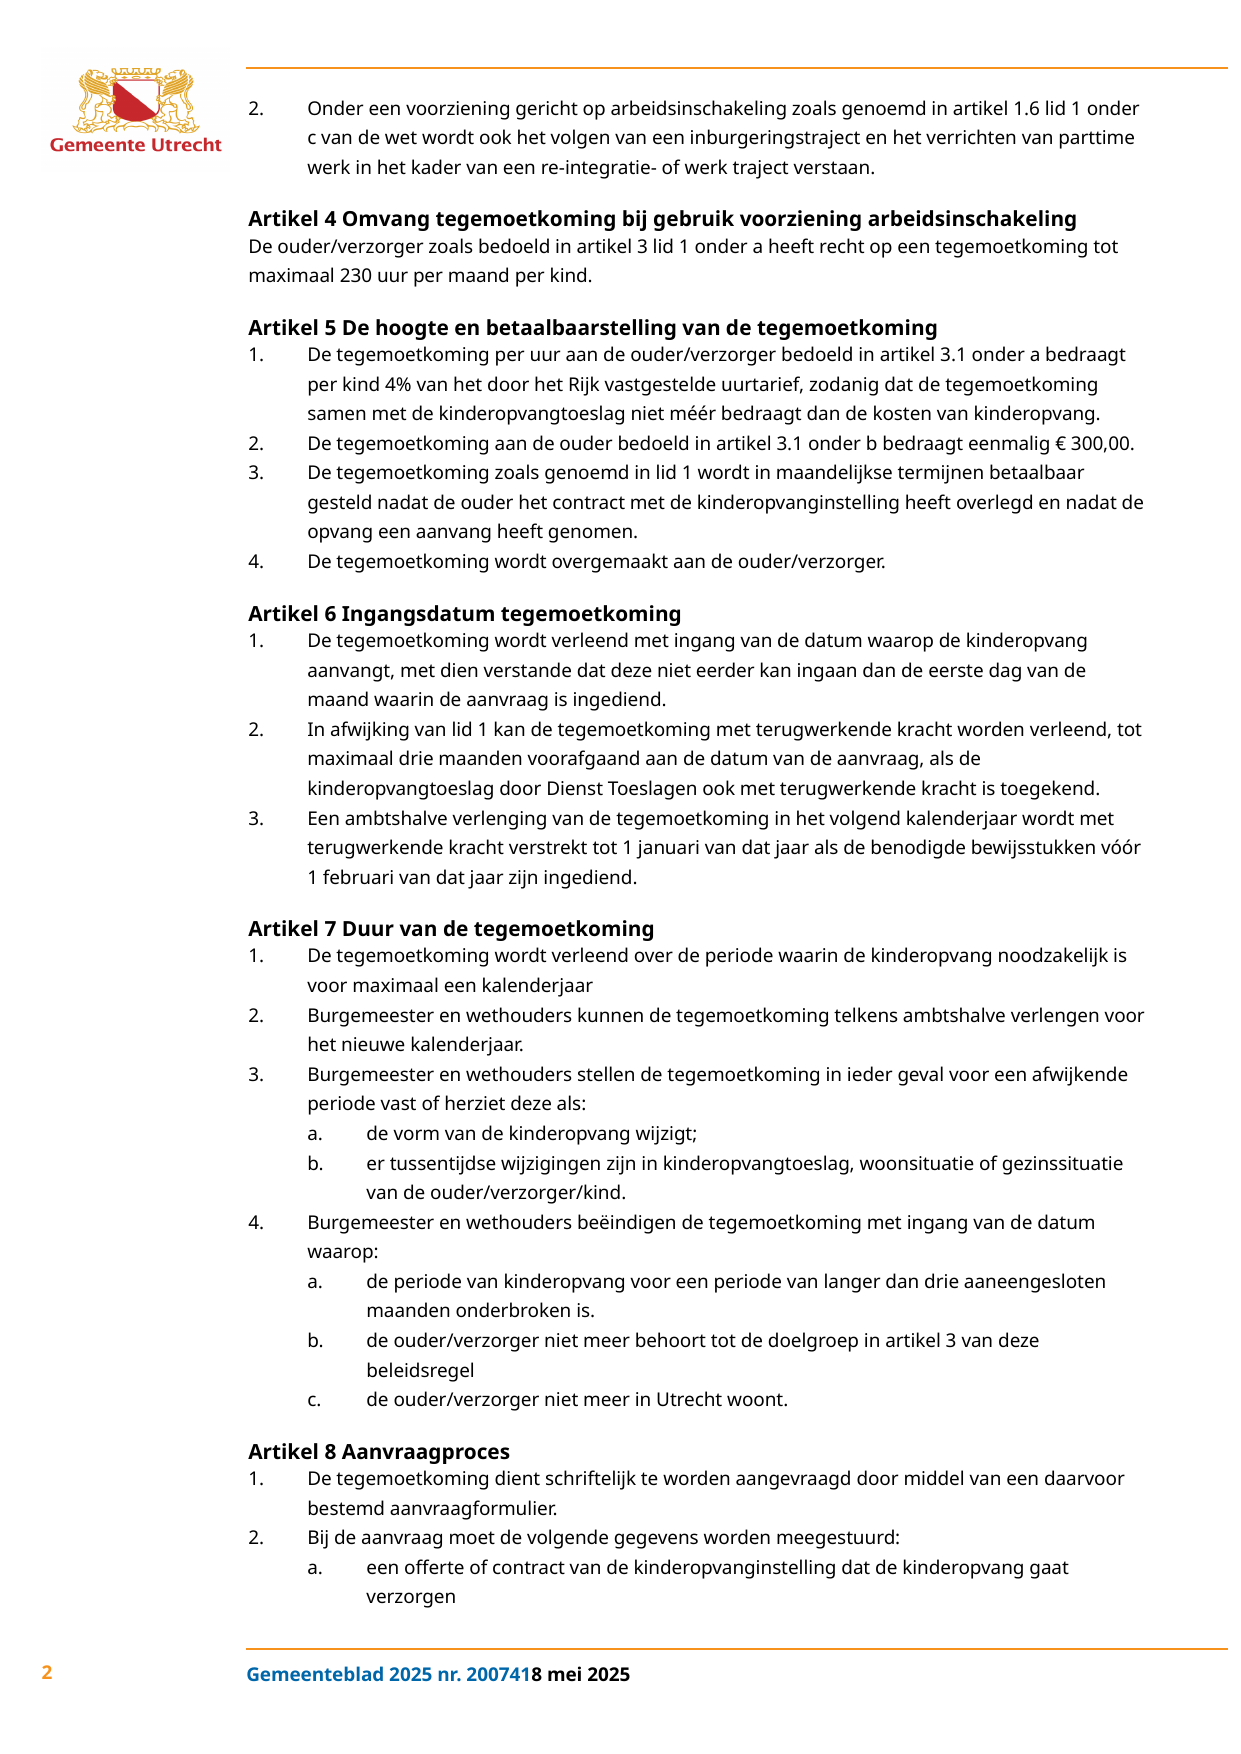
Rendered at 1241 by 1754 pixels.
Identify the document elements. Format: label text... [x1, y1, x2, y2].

text Artikel 8 Aanvraagproces [248, 1437, 1152, 1465]
list De tegemoetkoming dient schriftelijk te worden aangevraagd door middel van een daarvoor bestemd aanvraagformulier. [248, 1465, 1152, 1521]
text Artikel 7 Duur van de tegemoetkoming [248, 914, 1152, 943]
text De ouder/verzorger zoals bedoeld in artikel 3 lid 1 onder a heeft recht op een tegemoetkoming tot maximaal 230 uur per maand per kind. [248, 233, 1152, 288]
picture [41, 47, 231, 172]
list Burgemeester en wethouders stellen de tegemoetkoming in ieder geval voor een afwijkende periode vast of herziet deze als: [248, 1061, 1152, 1116]
text Artikel 4 Omvang tegemoetkoming bij gebruik voorziening arbeidsinschakeling [248, 204, 1152, 233]
list In afwijking van lid 1 kan de tegemoetkoming met terugwerkende kracht worden verleend, tot maximaal drie maanden voorafgaand aan de datum van de aanvraag, als de kinderopvangtoeslag door Dienst Toeslagen ook met terugwerkende kracht is toegekend. [248, 716, 1152, 801]
list de vorm van de kinderopvang wijzigt; [307, 1120, 1152, 1146]
list Bij de aanvraag moet de volgende gegevens worden meegestuurd: [248, 1524, 1152, 1550]
list de ouder/verzorger niet meer behoort tot de doelgroep in artikel 3 van deze beleidsregel [307, 1327, 1152, 1383]
list Onder een voorziening gericht op arbeidsinschakeling zoals genoemd in artikel 1.6 lid 1 onder c van de wet wordt ook het volgen van een inburgeringstraject en het verrichten van parttime werk in het kader van een re-integratie- of werk traject verstaan. [248, 95, 1152, 180]
list Een ambtshalve verlenging van de tegemoetkoming in het volgend kalenderjaar wordt met terugwerkende kracht verstrekt tot 1 januari van dat jaar als de benodigde bewijsstukken vóór 1 februari van dat jaar zijn ingediend. [248, 805, 1152, 889]
list Burgemeester en wethouders kunnen de tegemoetkoming telkens ambtshalve verlengen voor het nieuwe kalenderjaar. [248, 1002, 1152, 1057]
list De tegemoetkoming wordt verleend over de periode waarin de kinderopvang noodzakelijk is voor maximaal een kalenderjaar [248, 943, 1152, 998]
list Burgemeester en wethouders beëindigen de tegemoetkoming met ingang van de datum waarop: [248, 1209, 1152, 1264]
list De tegemoetkoming per uur aan de ouder/verzorger bedoeld in artikel 3.1 onder a bedraagt per kind 4% van het door het Rijk vastgestelde uurtarief, zodanig dat de tegemoetkoming samen met de kinderopvangtoeslag niet méér bedraagt dan de kosten van kinderopvang. [248, 341, 1152, 426]
list De tegemoetkoming wordt verleend met ingang van de datum waarop de kinderopvang aanvangt, met dien verstande dat deze niet eerder kan ingaan dan de eerste dag van de maand waarin de aanvraag is ingediend. [248, 627, 1152, 712]
text Artikel 5 De hoogte en betaalbaarstelling van de tegemoetkoming [248, 313, 1152, 341]
list er tussentijdse wijzigingen zijn in kinderopvangtoeslag, woonsituatie of gezinssituatie van de ouder/verzorger/kind. [307, 1150, 1152, 1205]
list de ouder/verzorger niet meer in Utrecht woont. [307, 1386, 1152, 1412]
list De tegemoetkoming aan de ouder bedoeld in artikel 3.1 onder b bedraagt eenmalig € 300,00. [248, 430, 1152, 456]
text Artikel 6 Ingangsdatum tegemoetkoming [248, 599, 1152, 627]
list De tegemoetkoming wordt overgemaakt aan de ouder/verzorger. [248, 548, 1152, 574]
list De tegemoetkoming zoals genoemd in lid 1 wordt in maandelijkse termijnen betaalbaar gesteld nadat de ouder het contract met de kinderopvanginstelling heeft overlegd en nadat de opvang een aanvang heeft genomen. [248, 459, 1152, 544]
list een offerte of contract van de kinderopvanginstelling dat de kinderopvang gaat verzorgen [307, 1554, 1152, 1609]
list de periode van kinderopvang voor een periode van langer dan drie aaneengesloten maanden onderbroken is. [307, 1268, 1152, 1323]
